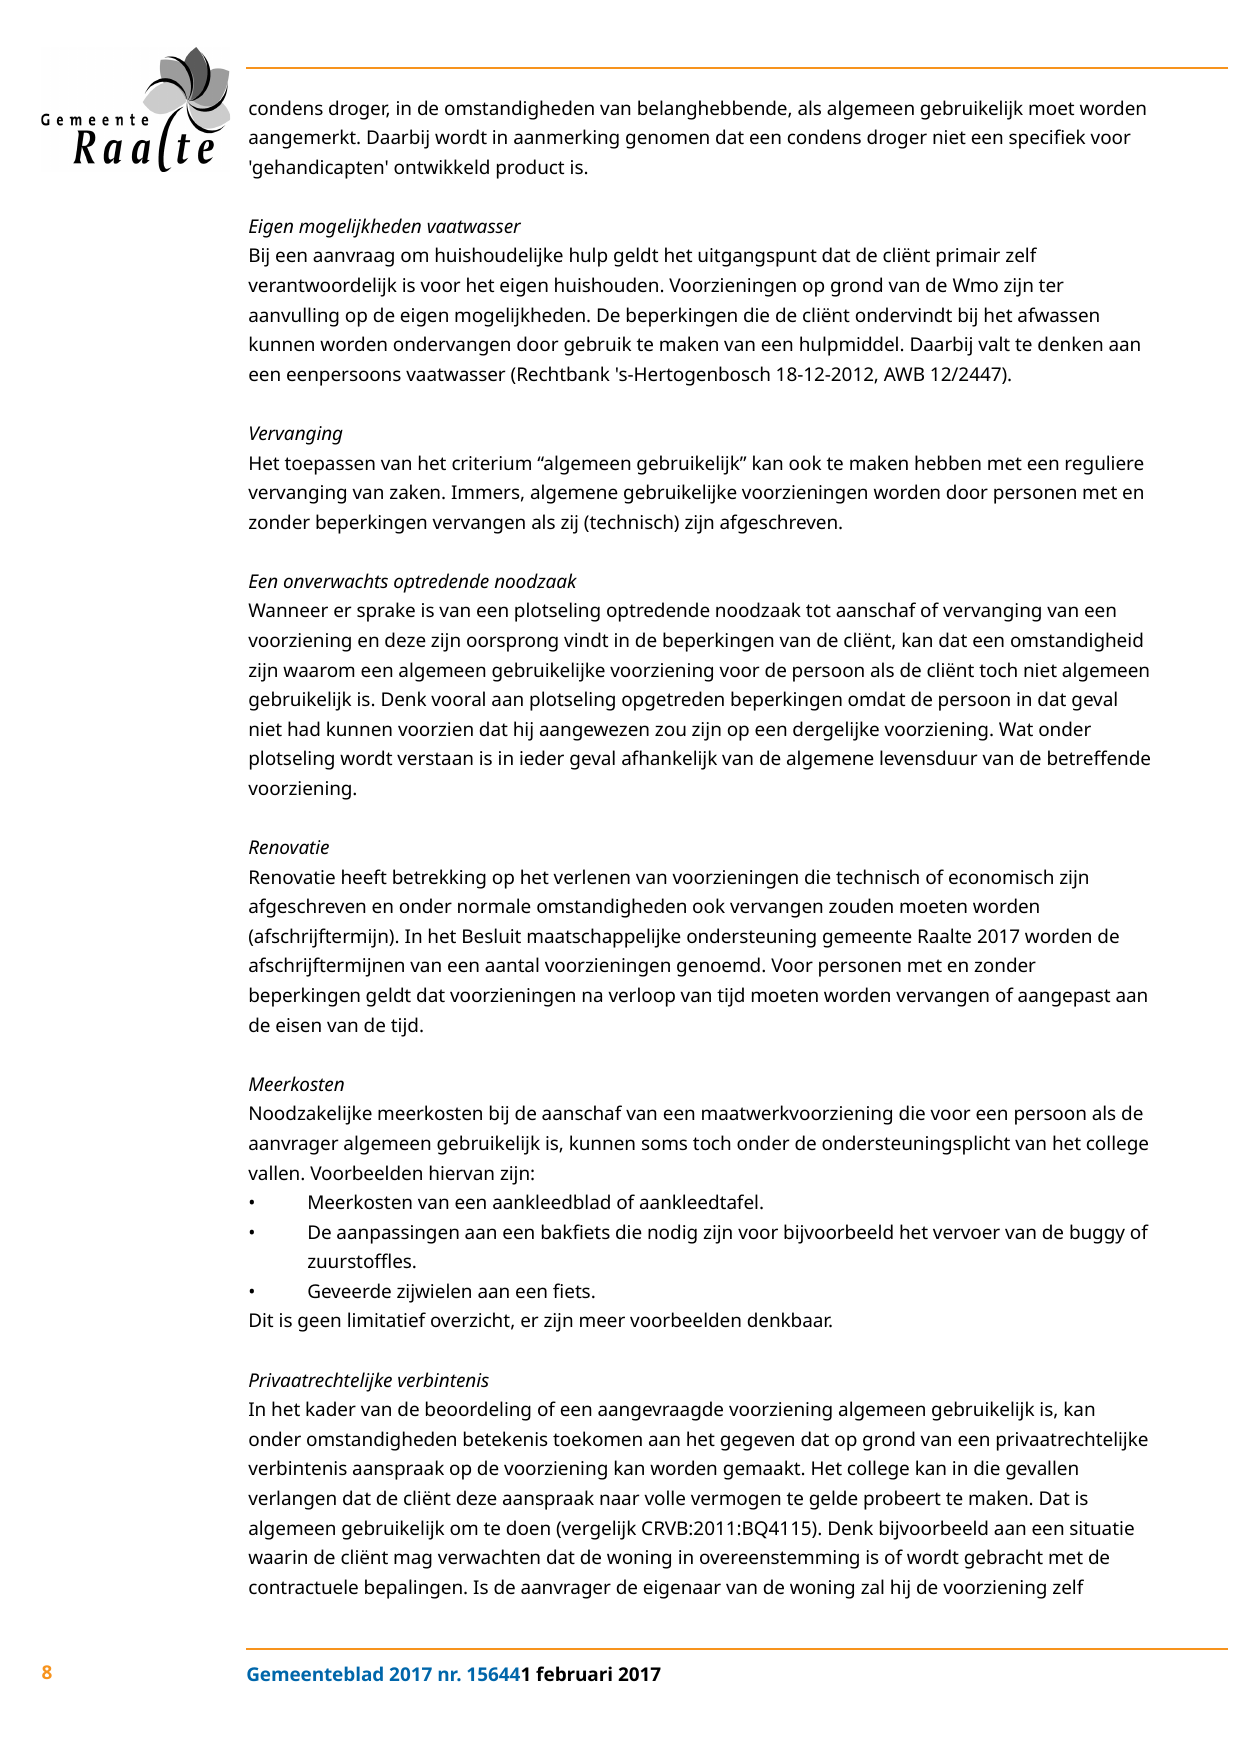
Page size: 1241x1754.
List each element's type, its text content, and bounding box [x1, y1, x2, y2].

text Bij een aanvraag om huishoudelijke hulp geldt het uitgangspunt dat de cliënt primair zelf verantwoordelijk is voor het eigen huishouden. Voorzieningen op grond van de Wmo zijn ter aanvulling op de eigen mogelijkheden. De beperkingen die de cliënt ondervindt bij het afwassen kunnen worden ondervangen door gebruik te maken van een hulpmiddel. Daarbij valt te denken aan een eenpersoons vaatwasser (Rechtbank 's-Hertogenbosch 18-12-2012, AWB 12/2447). [248, 243, 1152, 387]
list Geveerde zijwielen aan een fiets. [248, 1278, 1152, 1304]
picture [41, 47, 231, 172]
text Wanneer er sprake is van een plotseling optredende noodzaak tot aanschaf of vervanging van een voorziening en deze zijn oorsprong vindt in de beperkingen van de cliënt, kan dat een omstandigheid zijn waarom een algemeen gebruikelijke voorziening voor de persoon als de cliënt toch niet algemeen gebruikelijk is. Denk vooral aan plotseling opgetreden beperkingen omdat de persoon in dat geval niet had kunnen voorzien dat hij aangewezen zou zijn op een dergelijke voorziening. Wat onder plotseling wordt verstaan is in ieder geval afhankelijk van de algemene levensduur van de betreffende voorziening. [248, 598, 1152, 801]
text Privaatrechtelijke verbintenis [248, 1367, 1152, 1393]
text Renovatie [248, 834, 1152, 860]
text condens droger, in de omstandigheden van belanghebbende, als algemeen gebruikelijk moet worden aangemerkt. Daarbij wordt in aanmerking genomen dat een condens droger niet een specifiek voor 'gehandicapten' ontwikkeld product is. [248, 95, 1152, 180]
text Het toepassen van het criterium “algemeen gebruikelijk” kan ook te maken hebben met een reguliere vervanging van zaken. Immers, algemene gebruikelijke voorzieningen worden door personen met en zonder beperkingen vervangen als zij (technisch) zijn afgeschreven. [248, 450, 1152, 535]
list Meerkosten van een aankleedblad of aankleedtafel. [248, 1189, 1152, 1215]
text Eigen mogelijkheden vaatwasser [248, 213, 1152, 239]
text Noodzakelijke meerkosten bij de aanschaf van een maatwerkvoorziening die voor een persoon als de aanvrager algemeen gebruikelijk is, kunnen soms toch onder de ondersteuningsplicht van het college vallen. Voorbeelden hiervan zijn: [248, 1101, 1152, 1186]
text Een onverwachts optredende noodzaak [248, 568, 1152, 594]
text Meerkosten [248, 1071, 1152, 1097]
text In het kader van de beoordeling of een aangevraagde voorziening algemeen gebruikelijk is, kan onder omstandigheden betekenis toekomen aan het gegeven dat op grond van een privaatrechtelijke verbintenis aanspraak op de voorziening kan worden gemaakt. Het college kan in die gevallen verlangen dat de cliënt deze aanspraak naar volle vermogen te gelde probeert te maken. Dat is algemeen gebruikelijk om te doen (vergelijk CRVB:2011:BQ4115). Denk bijvoorbeeld aan een situatie waarin de cliënt mag verwachten dat de woning in overeenstemming is of wordt gebracht met de contractuele bepalingen. Is de aanvrager de eigenaar van de woning zal hij de voorziening zelf [248, 1396, 1152, 1600]
text Vervanging [248, 420, 1152, 446]
list De aanpassingen aan een bakfiets die nodig zijn voor bijvoorbeeld het vervoer van de buggy of zuurstoffles. [248, 1219, 1152, 1274]
text Dit is geen limitatief overzicht, er zijn meer voorbeelden denkbaar. [248, 1308, 1152, 1333]
text Renovatie heeft betrekking op het verlenen van voorzieningen die technisch of economisch zijn afgeschreven en onder normale omstandigheden ook vervangen zouden moeten worden (afschrijftermijn). In het Besluit maatschappelijke ondersteuning gemeente Raalte 2017 worden de afschrijftermijnen van een aantal voorzieningen genoemd. Voor personen met en zonder beperkingen geldt dat voorzieningen na verloop van tijd moeten worden vervangen of aangepast aan de eisen van de tijd. [248, 864, 1152, 1038]
